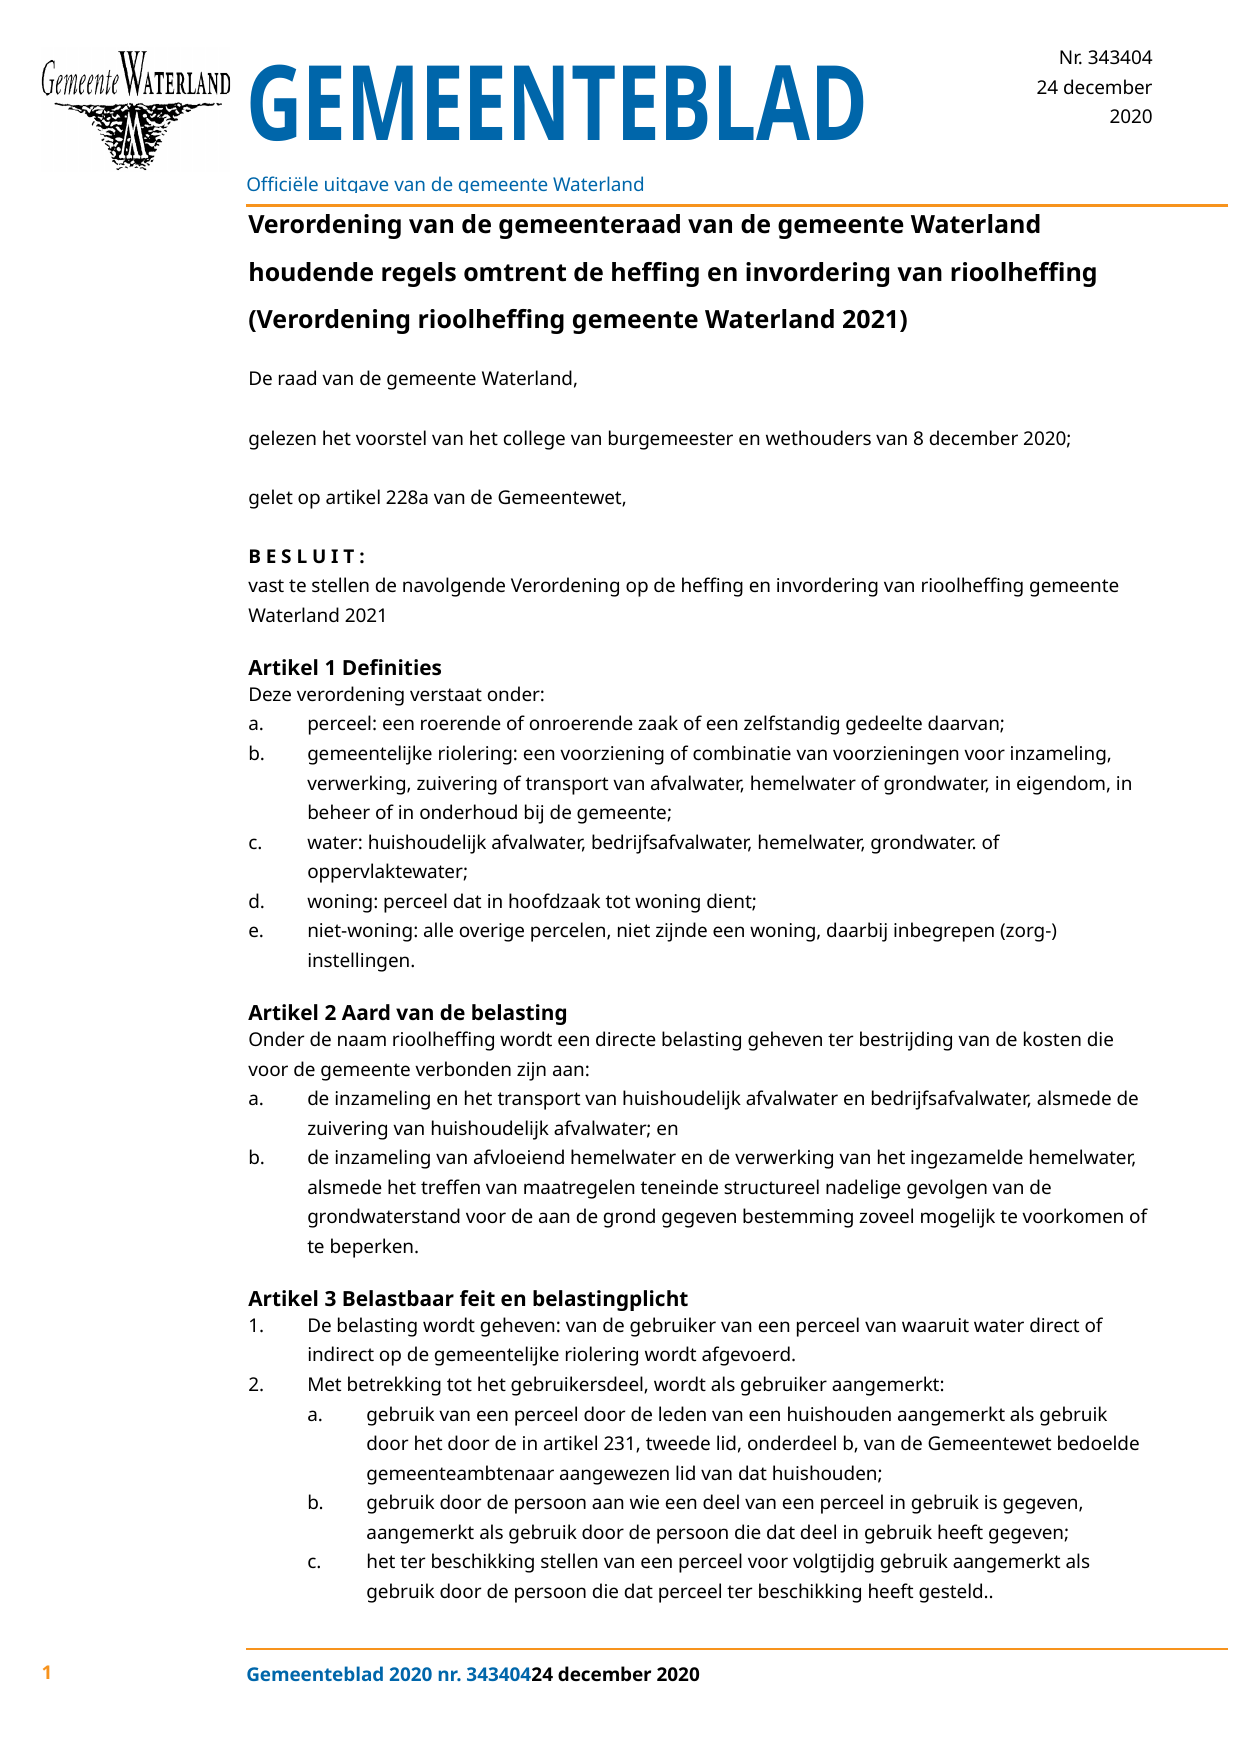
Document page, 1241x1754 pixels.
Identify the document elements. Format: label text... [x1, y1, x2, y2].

text Deze verordening verstaat onder: [248, 681, 1152, 707]
text gelezen het voorstel van het college van burgemeester en wethouders van 8 december 2020; [248, 425, 1152, 450]
text gelet op artikel 228a van de Gemeentewet, [248, 484, 1152, 509]
list het ter beschikking stellen van een perceel voor volgtijdig gebruik aangemerkt als gebruik door de persoon die dat perceel ter beschikking heeft gesteld.. [307, 1549, 1152, 1604]
list De belasting wordt geheven: van de gebruiker van een perceel van waaruit water direct of indirect op de gemeentelijke riolering wordt afgevoerd. [248, 1312, 1152, 1367]
list Met betrekking tot het gebruikersdeel, wordt als gebruiker aangemerkt: [248, 1371, 1152, 1397]
text Onder de naam rioolheffing wordt een directe belasting geheven ter bestrijding van de kosten die voor de gemeente verbonden zijn aan: [248, 1026, 1152, 1081]
text Artikel 2 Aard van de belasting [248, 998, 1152, 1026]
text vast te stellen de navolgende Verordening op de heffing en invordering van rioolheffing gemeente Waterland 2021 [248, 573, 1152, 628]
text Verordening van de gemeenteraad van de gemeente Waterland houdende regels omtrent de heffing en invordering van rioolheffing (Verordening rioolheffing gemeente Waterland 2021) [248, 207, 1152, 336]
list de inzameling van afvloeiend hemelwater en de verwerking van het ingezamelde hemelwater, alsmede het treffen van maatregelen teneinde structureel nadelige gevolgen van de grondwaterstand voor de aan de grond gegeven bestemming zoveel mogelijk te voorkomen of te beperken. [248, 1144, 1152, 1259]
list gebruik van een perceel door de leden van een huishouden aangemerkt als gebruik door het door de in artikel 231, tweede lid, onderdeel b, van de Gemeentewet bedoelde gemeenteambtenaar aangewezen lid van dat huishouden; [307, 1401, 1152, 1486]
text Artikel 1 Definities [248, 653, 1152, 681]
list gebruik door de persoon aan wie een deel van een perceel in gebruik is gegeven, aangemerkt als gebruik door de persoon die dat deel in gebruik heeft gegeven; [307, 1489, 1152, 1545]
list niet-woning: alle overige percelen, niet zijnde een woning, daarbij inbegrepen (zorg-) instellingen. [248, 918, 1152, 973]
list de inzameling en het transport van huishoudelijk afvalwater en bedrijfsafvalwater, alsmede de zuivering van huishoudelijk afvalwater; en [248, 1085, 1152, 1141]
text Artikel 3 Belastbaar feit en belastingplicht [248, 1284, 1152, 1312]
list perceel: een roerende of onroerende zaak of een zelfstandig gedeelte daarvan; [248, 711, 1152, 736]
list water: huishoudelijk afvalwater, bedrijfsafvalwater, hemelwater, grondwater. of oppervlaktewater; [248, 829, 1152, 884]
picture [41, 47, 231, 172]
list woning: perceel dat in hoofdzaak tot woning dient; [248, 888, 1152, 914]
text De raad van de gemeente Waterland, [248, 366, 1152, 391]
text B E S L U I T : [248, 543, 1152, 569]
list gemeentelijke riolering: een voorziening of combinatie van voorzieningen voor inzameling, verwerking, zuivering of transport van afvalwater, hemelwater of grondwater, in eigendom, in beheer of in onderhoud bij de gemeente; [248, 740, 1152, 825]
